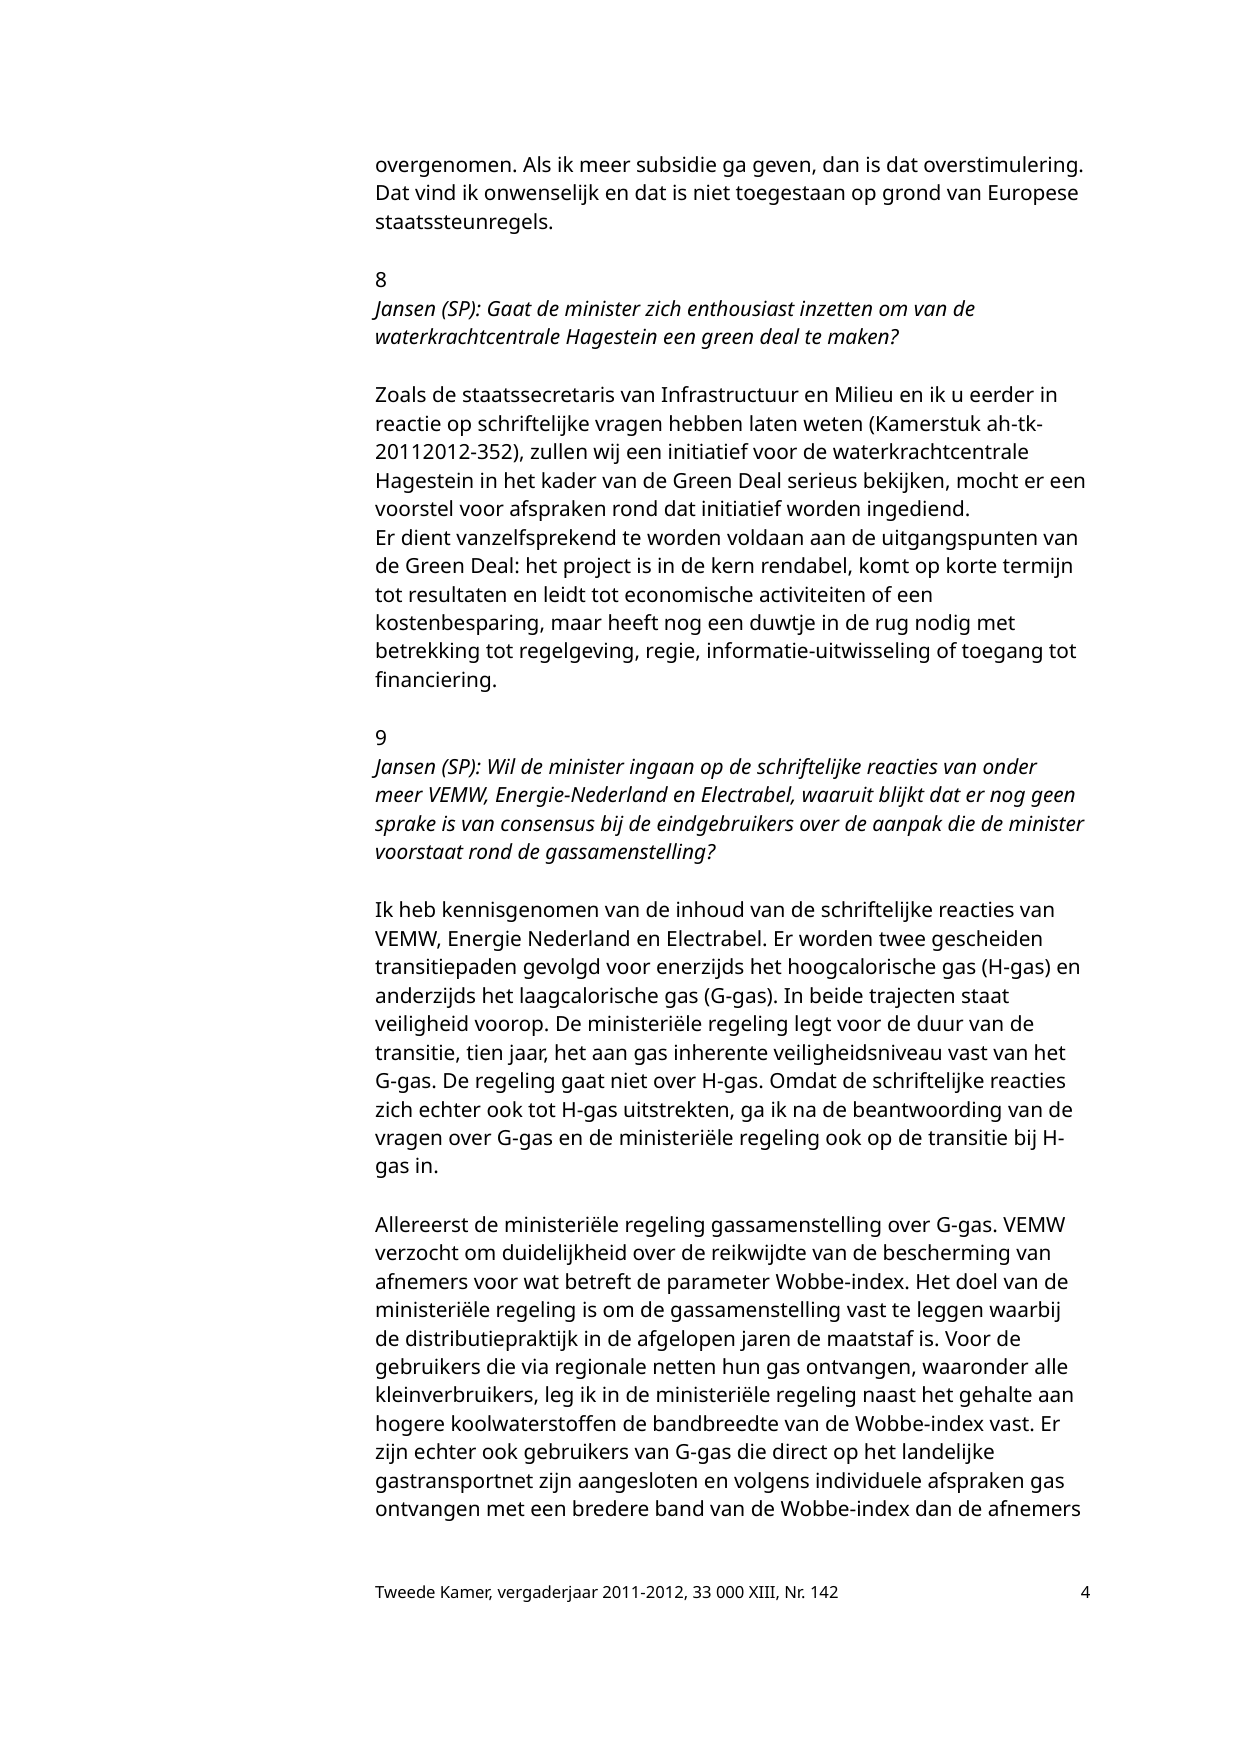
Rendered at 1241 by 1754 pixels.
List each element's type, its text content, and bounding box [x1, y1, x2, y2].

text Allereerst de ministeriële regeling gassamenstelling over G-gas. VEMW verzocht om duidelijkheid over de reikwijdte van de bescherming van afnemers voor wat betreft de parameter Wobbe-index. Het doel van de ministeriële regeling is om de gassamenstelling vast te leggen waarbij de distributiepraktijk in de afgelopen jaren de maatstaf is. Voor de gebruikers die via regionale netten hun gas ontvangen, waaronder alle kleinverbruikers, leg ik in de ministeriële regeling naast het gehalte aan hogere koolwaterstoffen de bandbreedte van de Wobbe-index vast. Er zijn echter ook gebruikers van G-gas die direct op het landelijke gastransportnet zijn aangesloten en volgens individuele afspraken gas ontvangen met een bredere band van de Wobbe-index dan de afnemers [375, 1210, 1090, 1523]
text Zoals de staatssecretaris van Infrastructuur en Milieu en ik u eerder in reactie op schriftelijke vragen hebben laten weten (Kamerstuk ah-tk-20112012-352), zullen wij een initiatief voor de waterkrachtcentrale Hagestein in het kader van de Green Deal serieus bekijken, mocht er een voorstel voor afspraken rond dat initiatief worden ingediend. [375, 381, 1090, 523]
text Jansen (SP): Gaat de minister zich enthousiast inzetten om van de waterkrachtcentrale Hagestein een green deal te maken? [375, 294, 1090, 351]
text Jansen (SP): Wil de minister ingaan op de schriftelijke reacties van onder meer VEMW, Energie-Nederland en Electrabel, waaruit blijkt dat er nog geen sprake is van consensus bij de eindgebruikers over de aanpak die de minister voorstaat rond de gassamenstelling? [375, 752, 1090, 866]
text 9 [375, 723, 1090, 752]
text overgenomen. Als ik meer subsidie ga geven, dan is dat overstimulering. Dat vind ik onwenselijk en dat is niet toegestaan op grond van Europese staatssteunregels. [375, 150, 1090, 235]
text Ik heb kennisgenomen van de inhoud van de schriftelijke reacties van VEMW, Energie Nederland en Electrabel. Er worden twee gescheiden transitiepaden gevolgd voor enerzijds het hoogcalorische gas (H-gas) en anderzijds het laagcalorische gas (G-gas). In beide trajecten staat veiligheid voorop. De ministeriële regeling legt voor de duur van de transitie, tien jaar, het aan gas inherente veiligheidsniveau vast van het G-gas. De regeling gaat niet over H-gas. Omdat de schriftelijke reacties zich echter ook tot H-gas uitstrekten, ga ik na de beantwoording van de vragen over G-gas en de ministeriële regeling ook op de transitie bij H-gas in. [375, 896, 1090, 1180]
text 8 [375, 265, 1090, 294]
text Er dient vanzelfsprekend te worden voldaan aan de uitgangspunten van de Green Deal: het project is in de kern rendabel, komt op korte termijn tot resultaten en leidt tot economische activiteiten of een kostenbesparing, maar heeft nog een duwtje in de rug nodig met betrekking tot regelgeving, regie, informatie-uitwisseling of toegang tot financiering. [375, 523, 1090, 693]
